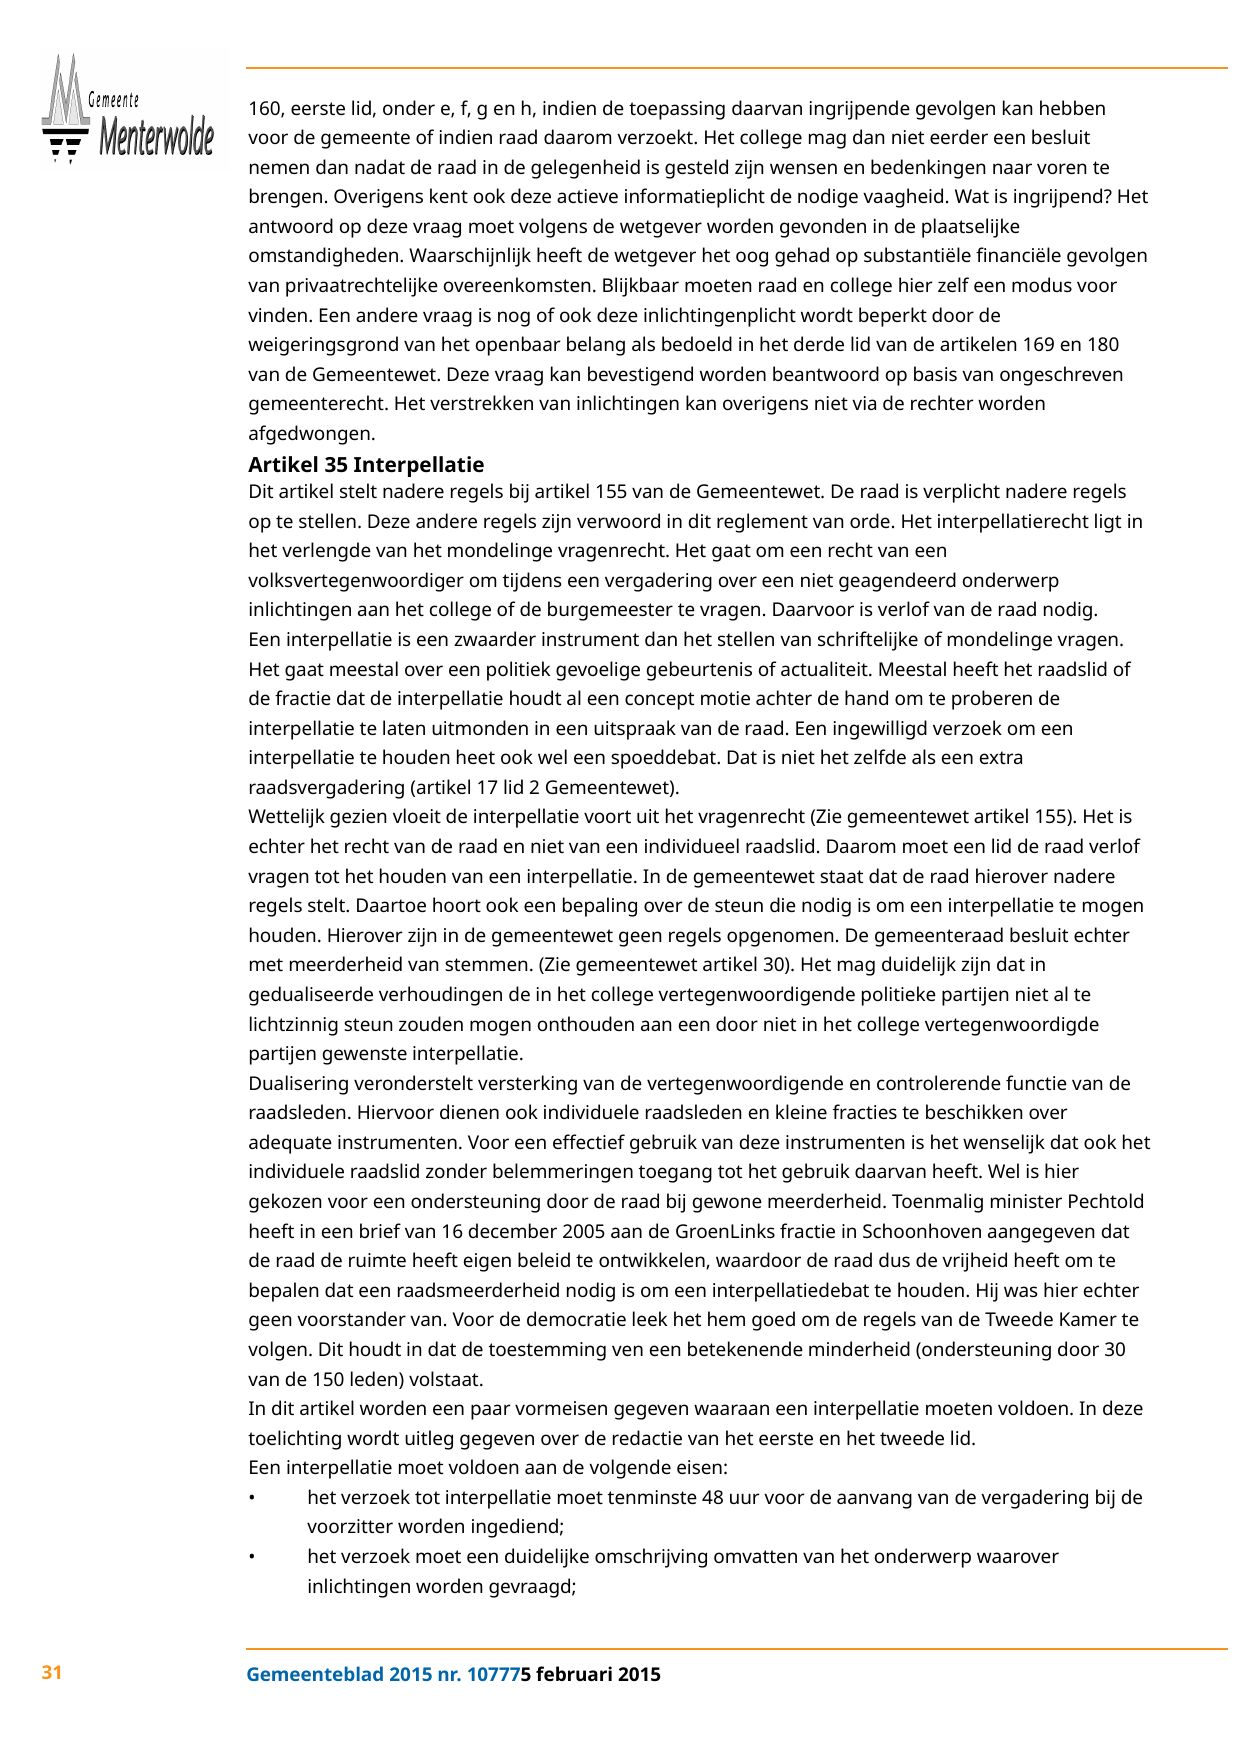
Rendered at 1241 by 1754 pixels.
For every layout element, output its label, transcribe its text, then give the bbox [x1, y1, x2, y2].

list het verzoek moet een duidelijke omschrijving omvatten van het onderwerp waarover inlichtingen worden gevraagd; [248, 1543, 1152, 1598]
text 160, eerste lid, onder e, f, g en h, indien de toepassing daarvan ingrijpende gevolgen kan hebben voor de gemeente of indien raad daarom verzoekt. Het college mag dan niet eerder een besluit nemen dan nadat de raad in de gelegenheid is gesteld zijn wensen en bedenkingen naar voren te brengen. Overigens kent ook deze actieve informatieplicht de nodige vaagheid. Wat is ingrijpend? Het antwoord op deze vraag moet volgens de wetgever worden gevonden in de plaatselijke omstandigheden. Waarschijnlijk heeft de wetgever het oog gehad op substantiële financiële gevolgen van privaatrechtelijke overeenkomsten. Blijkbaar moeten raad en college hier zelf een modus voor vinden. Een andere vraag is nog of ook deze inlichtingenplicht wordt beperkt door de weigeringsgrond van het openbaar belang als bedoeld in het derde lid van de artikelen 169 en 180 van de Gemeentewet. Deze vraag kan bevestigend worden beantwoord op basis van ongeschreven gemeenterecht. Het verstrekken van inlichtingen kan overigens niet via de rechter worden afgedwongen. [248, 95, 1152, 446]
text Dit artikel stelt nadere regels bij artikel 155 van de Gemeentewet. De raad is verplicht nadere regels op te stellen. Deze andere regels zijn verwoord in dit reglement van orde. Het interpellatierecht ligt in het verlengde van het mondelinge vragenrecht. Het gaat om een recht van een volksvertegenwoordiger om tijdens een vergadering over een niet geagendeerd onderwerp inlichtingen aan het college of de burgemeester te vragen. Daarvoor is verlof van de raad nodig. [248, 478, 1152, 622]
text Een interpellatie moet voldoen aan de volgende eisen: [248, 1454, 1152, 1480]
text Een interpellatie is een zwaarder instrument dan het stellen van schriftelijke of mondelinge vragen. Het gaat meestal over een politiek gevoelige gebeurtenis of actualiteit. Meestal heeft het raadslid of de fractie dat de interpellatie houdt al een concept motie achter de hand om te proberen de interpellatie te laten uitmonden in een uitspraak van de raad. Een ingewilligd verzoek om een interpellatie te houden heet ook wel een spoeddebat. Dat is niet het zelfde als een extra raadsvergadering (artikel 17 lid 2 Gemeentewet). [248, 626, 1152, 800]
picture [41, 47, 231, 172]
text In dit artikel worden een paar vormeisen gegeven waaraan een interpellatie moeten voldoen. In deze toelichting wordt uitleg gegeven over de redactie van het eerste en het tweede lid. [248, 1395, 1152, 1451]
text Artikel 35 Interpellatie [248, 450, 1152, 478]
list het verzoek tot interpellatie moet tenminste 48 uur voor de aanvang van de vergadering bij de voorzitter worden ingediend; [248, 1484, 1152, 1539]
text Wettelijk gezien vloeit de interpellatie voort uit het vragenrecht (Zie gemeentewet artikel 155). Het is echter het recht van de raad en niet van een individueel raadslid. Daarom moet een lid de raad verlof vragen tot het houden van een interpellatie. In de gemeentewet staat dat de raad hierover nadere regels stelt. Daartoe hoort ook een bepaling over de steun die nodig is om een interpellatie te mogen houden. Hierover zijn in de gemeentewet geen regels opgenomen. De gemeenteraad besluit echter met meerderheid van stemmen. (Zie gemeentewet artikel 30). Het mag duidelijk zijn dat in gedualiseerde verhoudingen de in het college vertegenwoordigende politieke partijen niet al te lichtzinnig steun zouden mogen onthouden aan een door niet in het college vertegenwoordigde partijen gewenste interpellatie. [248, 804, 1152, 1066]
text Dualisering veronderstelt versterking van de vertegenwoordigende en controlerende functie van de raadsleden. Hiervoor dienen ook individuele raadsleden en kleine fracties te beschikken over adequate instrumenten. Voor een effectief gebruik van deze instrumenten is het wenselijk dat ook het individuele raadslid zonder belemmeringen toegang tot het gebruik daarvan heeft. Wel is hier gekozen voor een ondersteuning door de raad bij gewone meerderheid. Toenmalig minister Pechtold heeft in een brief van 16 december 2005 aan de GroenLinks fractie in Schoonhoven aangegeven dat de raad de ruimte heeft eigen beleid te ontwikkelen, waardoor de raad dus de vrijheid heeft om te bepalen dat een raadsmeerderheid nodig is om een interpellatiedebat te houden. Hij was hier echter geen voorstander van. Voor de democratie leek het hem goed om de regels van de Tweede Kamer te volgen. Dit houdt in dat de toestemming ven een betekenende minderheid (ondersteuning door 30 van de 150 leden) volstaat. [248, 1070, 1152, 1391]
